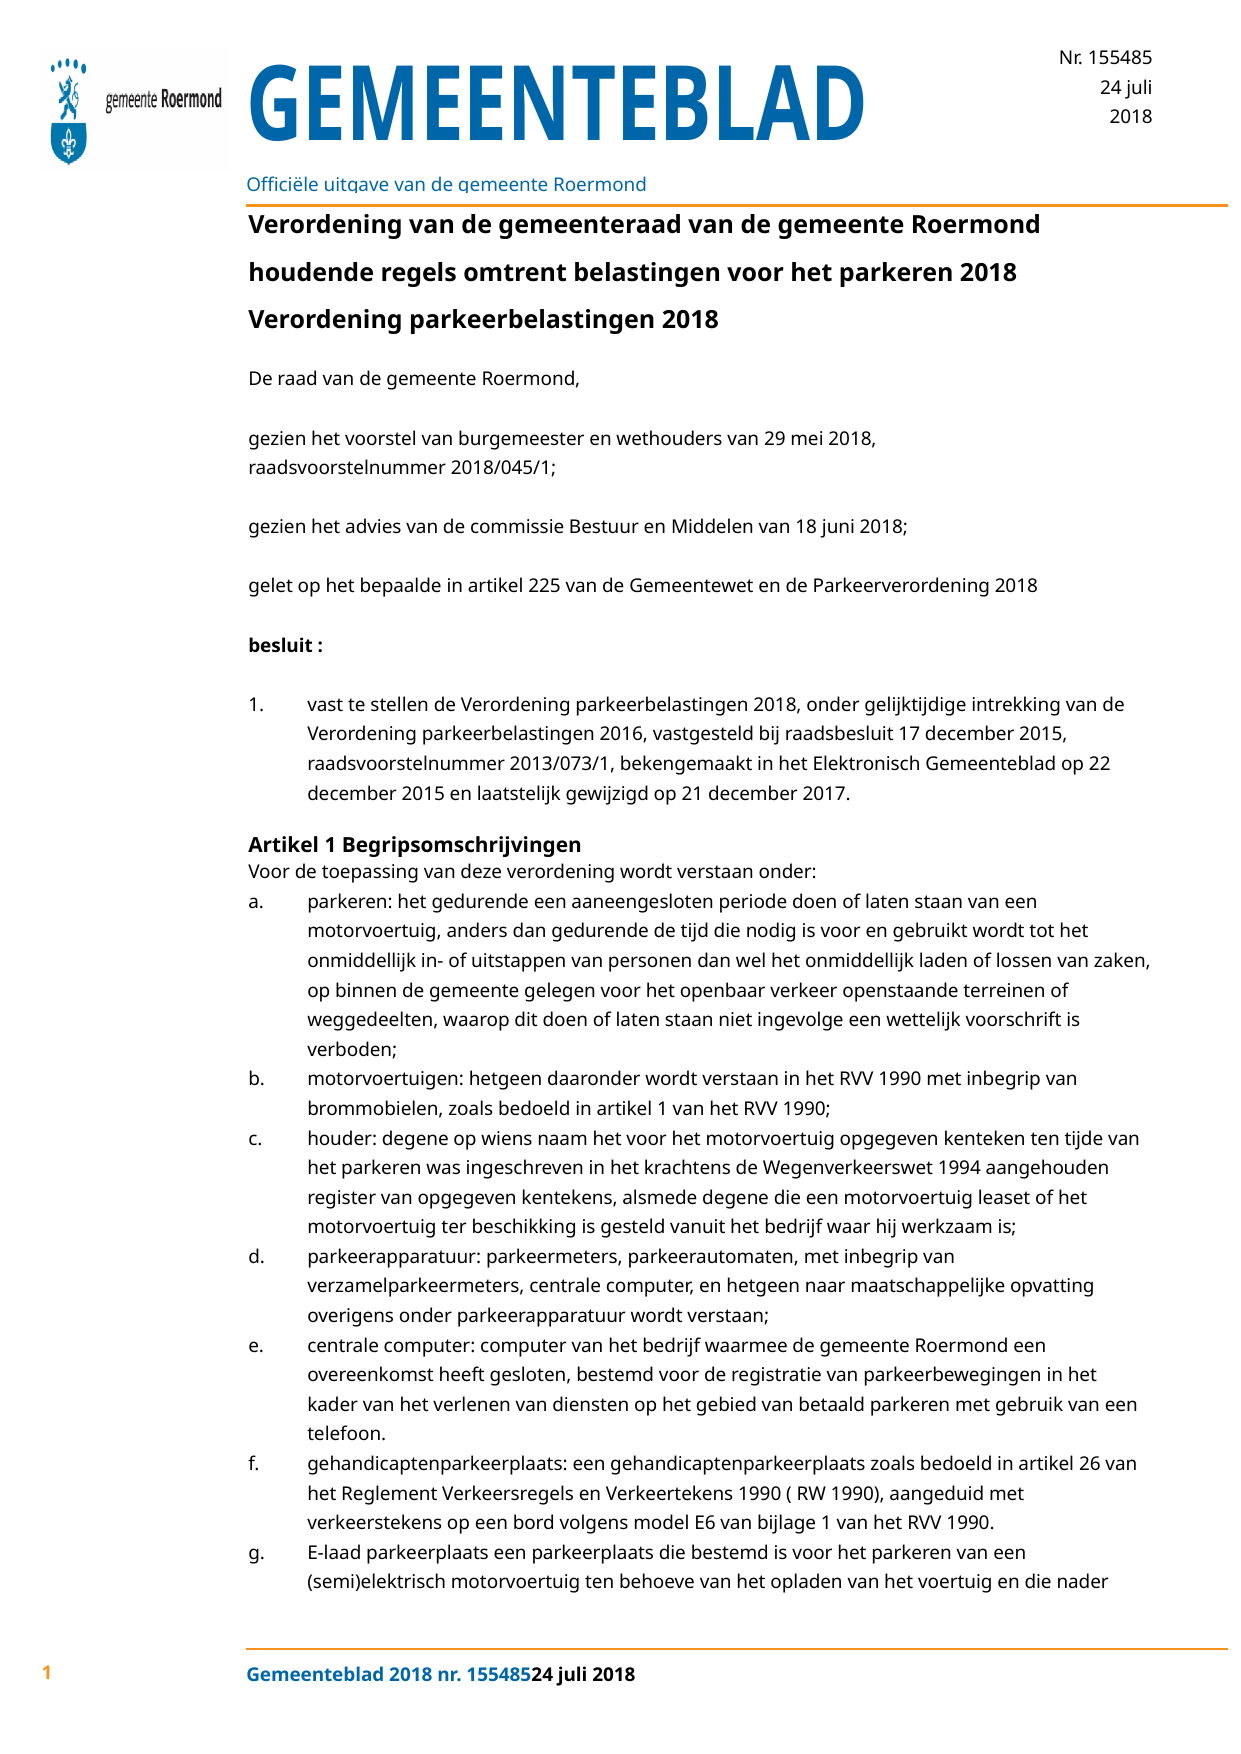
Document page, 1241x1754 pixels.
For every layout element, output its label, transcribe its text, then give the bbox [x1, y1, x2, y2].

list vast te stellen de Verordening parkeerbelastingen 2018, onder gelijktijdige intrekking van de Verordening parkeerbelastingen 2016, vastgesteld bij raadsbesluit 17 december 2015, raadsvoorstelnummer 2013/073/1, bekengemaakt in het Elektronisch Gemeenteblad op 22 december 2015 en laatstelijk gewijzigd op 21 december 2017. [248, 691, 1152, 805]
list gehandicaptenparkeerplaats: een gehandicaptenparkeerplaats zoals bedoeld in artikel 26 van het Reglement Verkeersregels en Verkeertekens 1990 ( RW 1990), aangeduid met verkeerstekens op een bord volgens model E6 van bijlage 1 van het RVV 1990. [248, 1450, 1152, 1535]
text raadsvoorstelnummer 2018/045/1; [248, 454, 1152, 480]
list centrale computer: computer van het bedrijf waarmee de gemeente Roermond een overeenkomst heeft gesloten, bestemd voor de registratie van parkeerbewegingen in het kader van het verlenen van diensten op het gebied van betaald parkeren met gebruik van een telefoon. [248, 1332, 1152, 1446]
text De raad van de gemeente Roermond, [248, 366, 1152, 391]
text gelet op het bepaalde in artikel 225 van de Gemeentewet en de Parkeerverordening 2018 [248, 573, 1152, 598]
text gezien het advies van de commissie Bestuur en Middelen van 18 juni 2018; [248, 513, 1152, 539]
text Voor de toepassing van deze verordening wordt verstaan onder: [248, 858, 1152, 884]
list houder: degene op wiens naam het voor het motorvoertuig opgegeven kenteken ten tijde van het parkeren was ingeschreven in het krachtens de Wegenverkeerswet 1994 aangehouden register van opgegeven kentekens, alsmede degene die een motorvoertuig leaset of het motorvoertuig ter beschikking is gesteld vanuit het bedrijf waar hij werkzaam is; [248, 1125, 1152, 1239]
text besluit : [248, 632, 1152, 657]
list parkeren: het gedurende een aaneengesloten periode doen of laten staan van een motorvoertuig, anders dan gedurende de tijd die nodig is voor en gebruikt wordt tot het onmiddellijk in- of uitstappen van personen dan wel het onmiddellijk laden of lossen van zaken, op binnen de gemeente gelegen voor het openbaar verkeer openstaande terreinen of weggedeelten, waarop dit doen of laten staan niet ingevolge een wettelijk voorschrift is verboden; [248, 888, 1152, 1062]
picture [41, 47, 231, 172]
list E-laad parkeerplaats een parkeerplaats die bestemd is voor het parkeren van een (semi)elektrisch motorvoertuig ten behoeve van het opladen van het voertuig en die nader [248, 1539, 1152, 1594]
text gezien het voorstel van burgemeester en wethouders van 29 mei 2018, [248, 425, 1152, 450]
text Artikel 1 Begripsomschrijvingen [248, 830, 1152, 858]
text Verordening van de gemeenteraad van de gemeente Roermond houdende regels omtrent belastingen voor het parkeren 2018 Verordening parkeerbelastingen 2018 [248, 207, 1152, 336]
list parkeerapparatuur: parkeermeters, parkeerautomaten, met inbegrip van verzamelparkeermeters, centrale computer, en hetgeen naar maatschappelijke opvatting overigens onder parkeerapparatuur wordt verstaan; [248, 1243, 1152, 1328]
list motorvoertuigen: hetgeen daaronder wordt verstaan in het RVV 1990 met inbegrip van brommobielen, zoals bedoeld in artikel 1 van het RVV 1990; [248, 1066, 1152, 1121]
